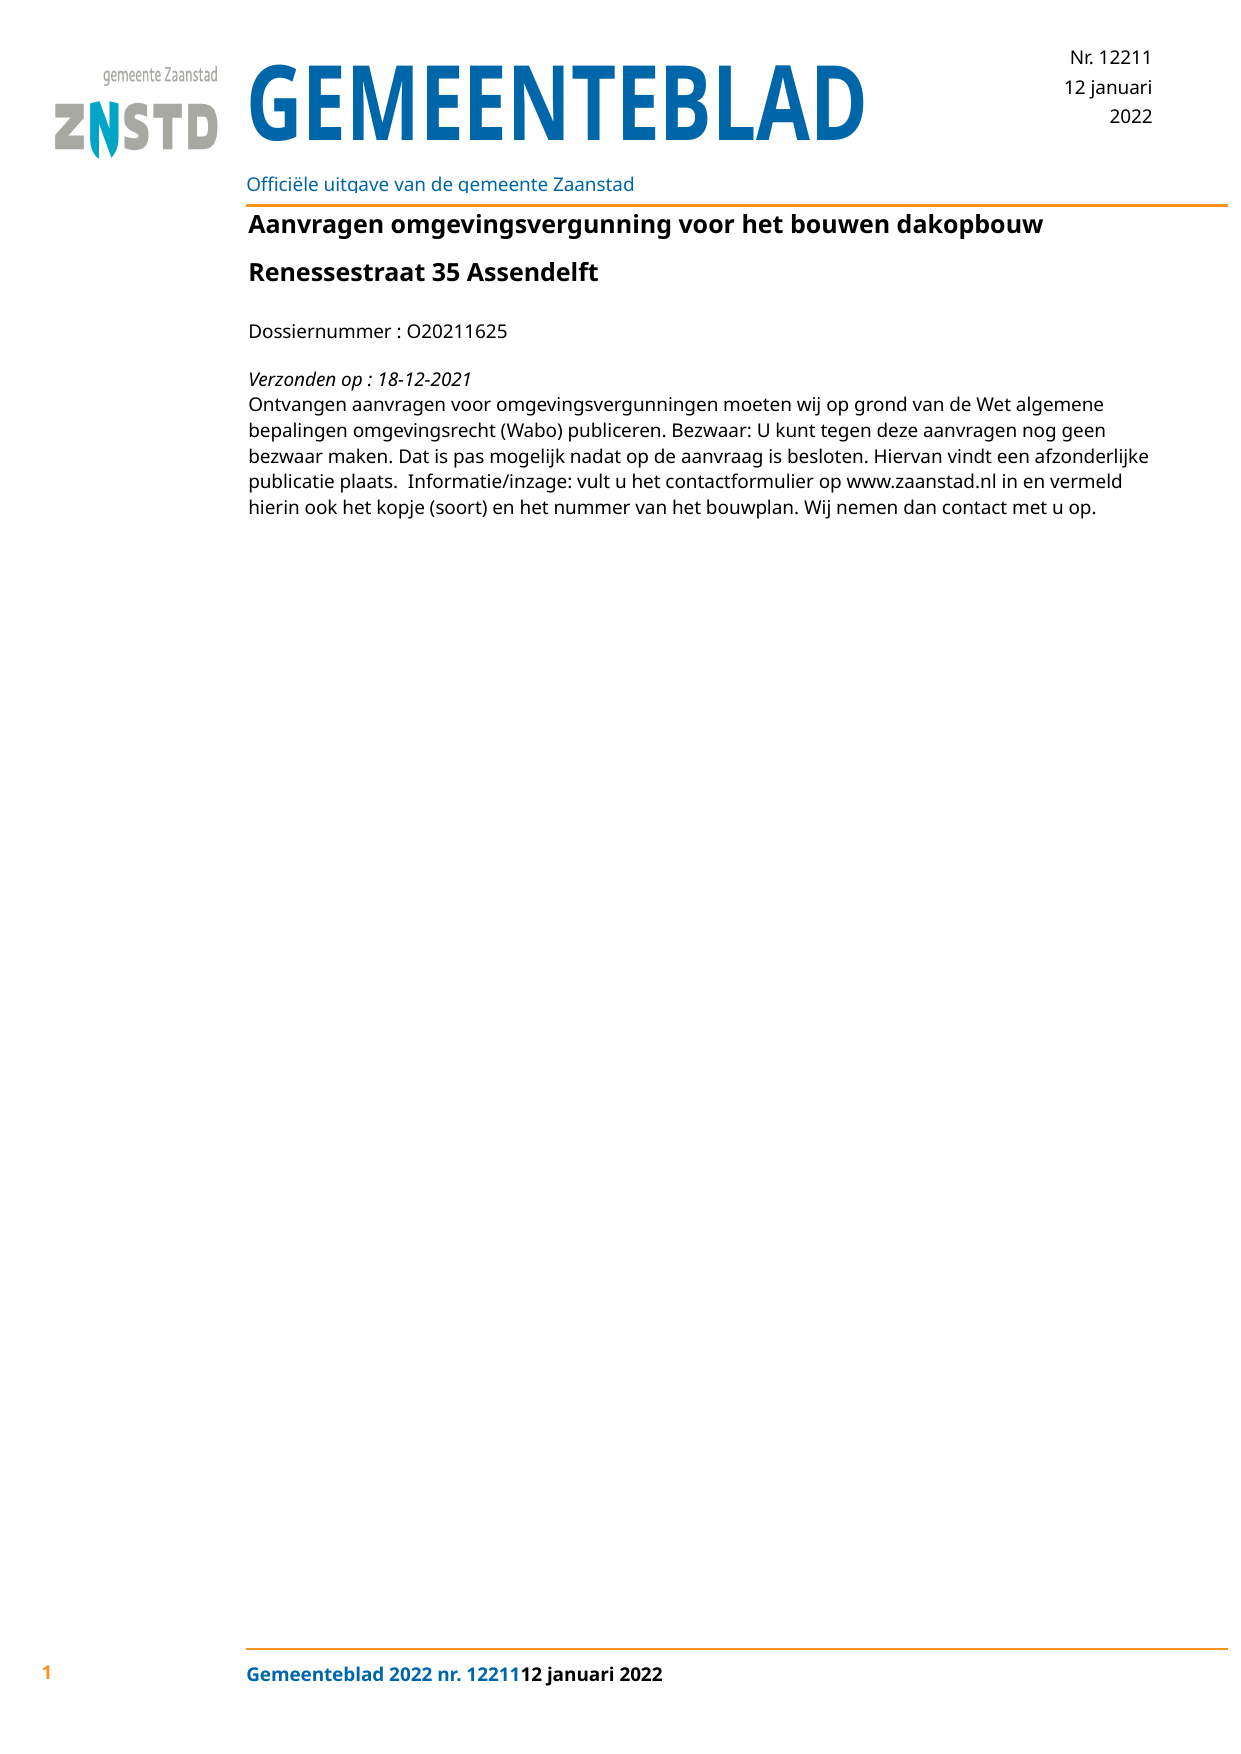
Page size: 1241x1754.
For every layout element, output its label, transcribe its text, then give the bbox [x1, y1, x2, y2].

text Verzonden op : 18-12-2021 [248, 366, 1152, 391]
text Ontvangen aanvragen voor omgevingsvergunningen moeten wij op grond van de Wet algemene bepalingen omgevingsrecht (Wabo) publiceren. Bezwaar: U kunt tegen deze aanvragen nog geen bezwaar maken. Dat is pas mogelijk nadat op de aanvraag is besloten. Hiervan vindt een afzonderlijke publicatie plaats. Informatie/inzage: vult u het contactformulier op www.zaanstad.nl in en vermeld hierin ook het kopje (soort) en het nummer van het bouwplan. Wij nemen dan contact met u op. [248, 391, 1152, 520]
picture [41, 47, 231, 172]
text Dossiernummer : O20211625 [248, 318, 1152, 344]
text Aanvragen omgevingsvergunning voor het bouwen dakopbouw Renessestraat 35 Assendelft [248, 207, 1152, 288]
